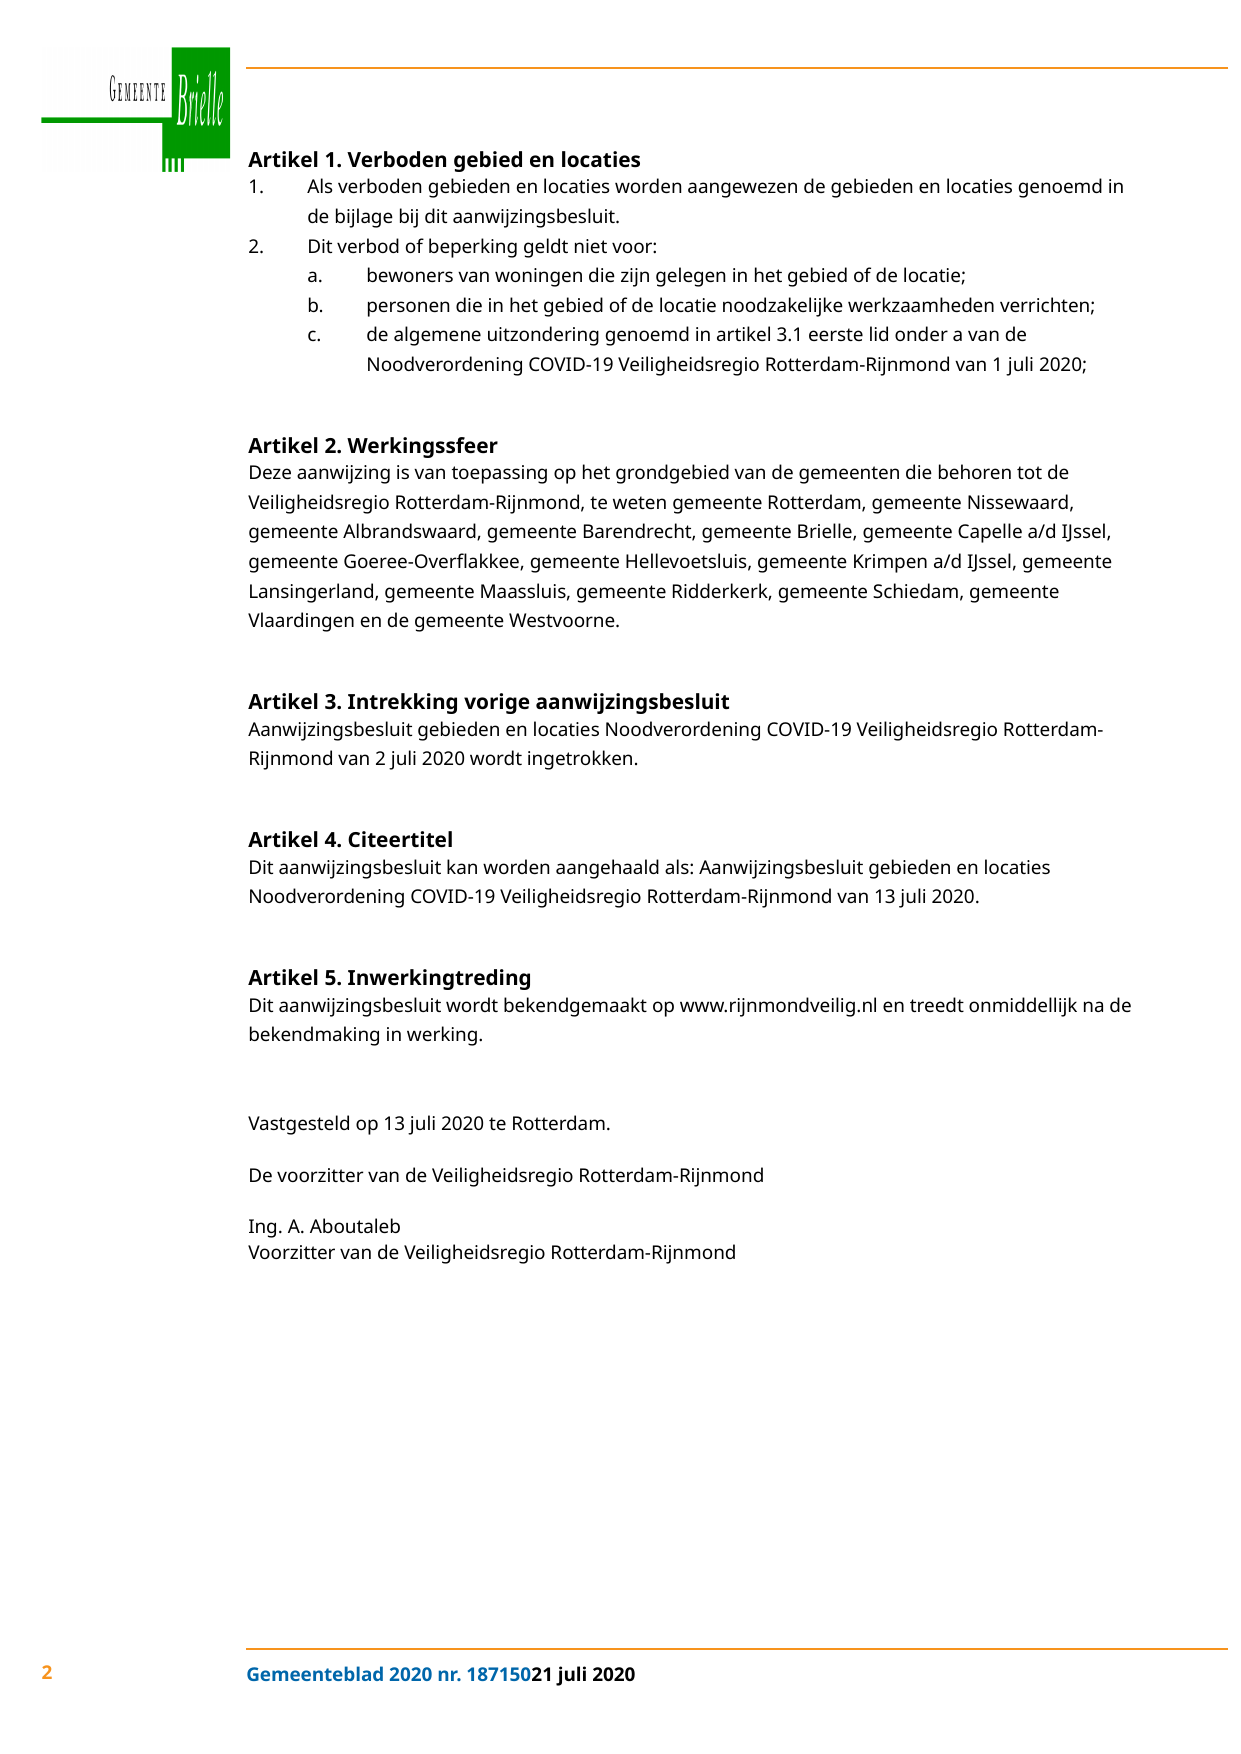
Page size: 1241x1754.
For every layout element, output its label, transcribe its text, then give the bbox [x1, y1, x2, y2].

text Artikel 2. Werkingssfeer [248, 431, 1152, 459]
list bewoners van woningen die zijn gelegen in het gebied of de locatie; [307, 262, 1152, 288]
text Lansingerland, gemeente Maassluis, gemeente Ridderkerk, gemeente Schiedam, gemeente Vlaardingen en de gemeente Westvoorne. [248, 578, 1152, 633]
text Artikel 5. Inwerkingtreding [248, 963, 1152, 992]
text Deze aanwijzing is van toepassing op het grondgebied van de gemeenten die behoren tot de Veiligheidsregio Rotterdam-Rijnmond, te weten gemeente Rotterdam, gemeente Nissewaard, gemeente Albrandswaard, gemeente Barendrecht, gemeente Brielle, gemeente Capelle a/d IJssel, gemeente Goeree-Overflakkee, gemeente Hellevoetsluis, gemeente Krimpen a/d IJssel, gemeente [248, 459, 1152, 574]
text Voorzitter van de Veiligheidsregio Rotterdam-Rijnmond [248, 1239, 1152, 1265]
picture [41, 47, 231, 172]
list Dit verbod of beperking geldt niet voor: [248, 233, 1152, 258]
text Artikel 1. Verboden gebied en locaties [248, 145, 1152, 174]
list personen die in het gebied of de locatie noodzakelijke werkzaamheden verrichten; [307, 292, 1152, 318]
list Als verboden gebieden en locaties worden aangewezen de gebieden en locaties genoemd in de bijlage bij dit aanwijzingsbesluit. [248, 174, 1152, 229]
text Aanwijzingsbesluit gebieden en locaties Noodverordening COVID-19 Veiligheidsregio Rotterdam-Rijnmond van 2 juli 2020 wordt ingetrokken. [248, 716, 1152, 771]
text Ing. A. Aboutaleb [248, 1213, 1152, 1239]
text Artikel 4. Citeertitel [248, 826, 1152, 854]
text De voorzitter van de Veiligheidsregio Rotterdam-Rijnmond [248, 1162, 1152, 1187]
text Dit aanwijzingsbesluit wordt bekendgemaakt op www.rijnmondveilig.nl en treedt onmiddellijk na de bekendmaking in werking. [248, 992, 1152, 1047]
text Artikel 3. Intrekking vorige aanwijzingsbesluit [248, 687, 1152, 716]
text Dit aanwijzingsbesluit kan worden aangehaald als: Aanwijzingsbesluit gebieden en locaties Noodverordening COVID-19 Veiligheidsregio Rotterdam-Rijnmond van 13 juli 2020. [248, 854, 1152, 909]
list de algemene uitzondering genoemd in artikel 3.1 eerste lid onder a van de Noodverordening COVID-19 Veiligheidsregio Rotterdam-Rijnmond van 1 juli 2020; [307, 322, 1152, 377]
text Vastgesteld op 13 juli 2020 te Rotterdam. [248, 1110, 1152, 1136]
